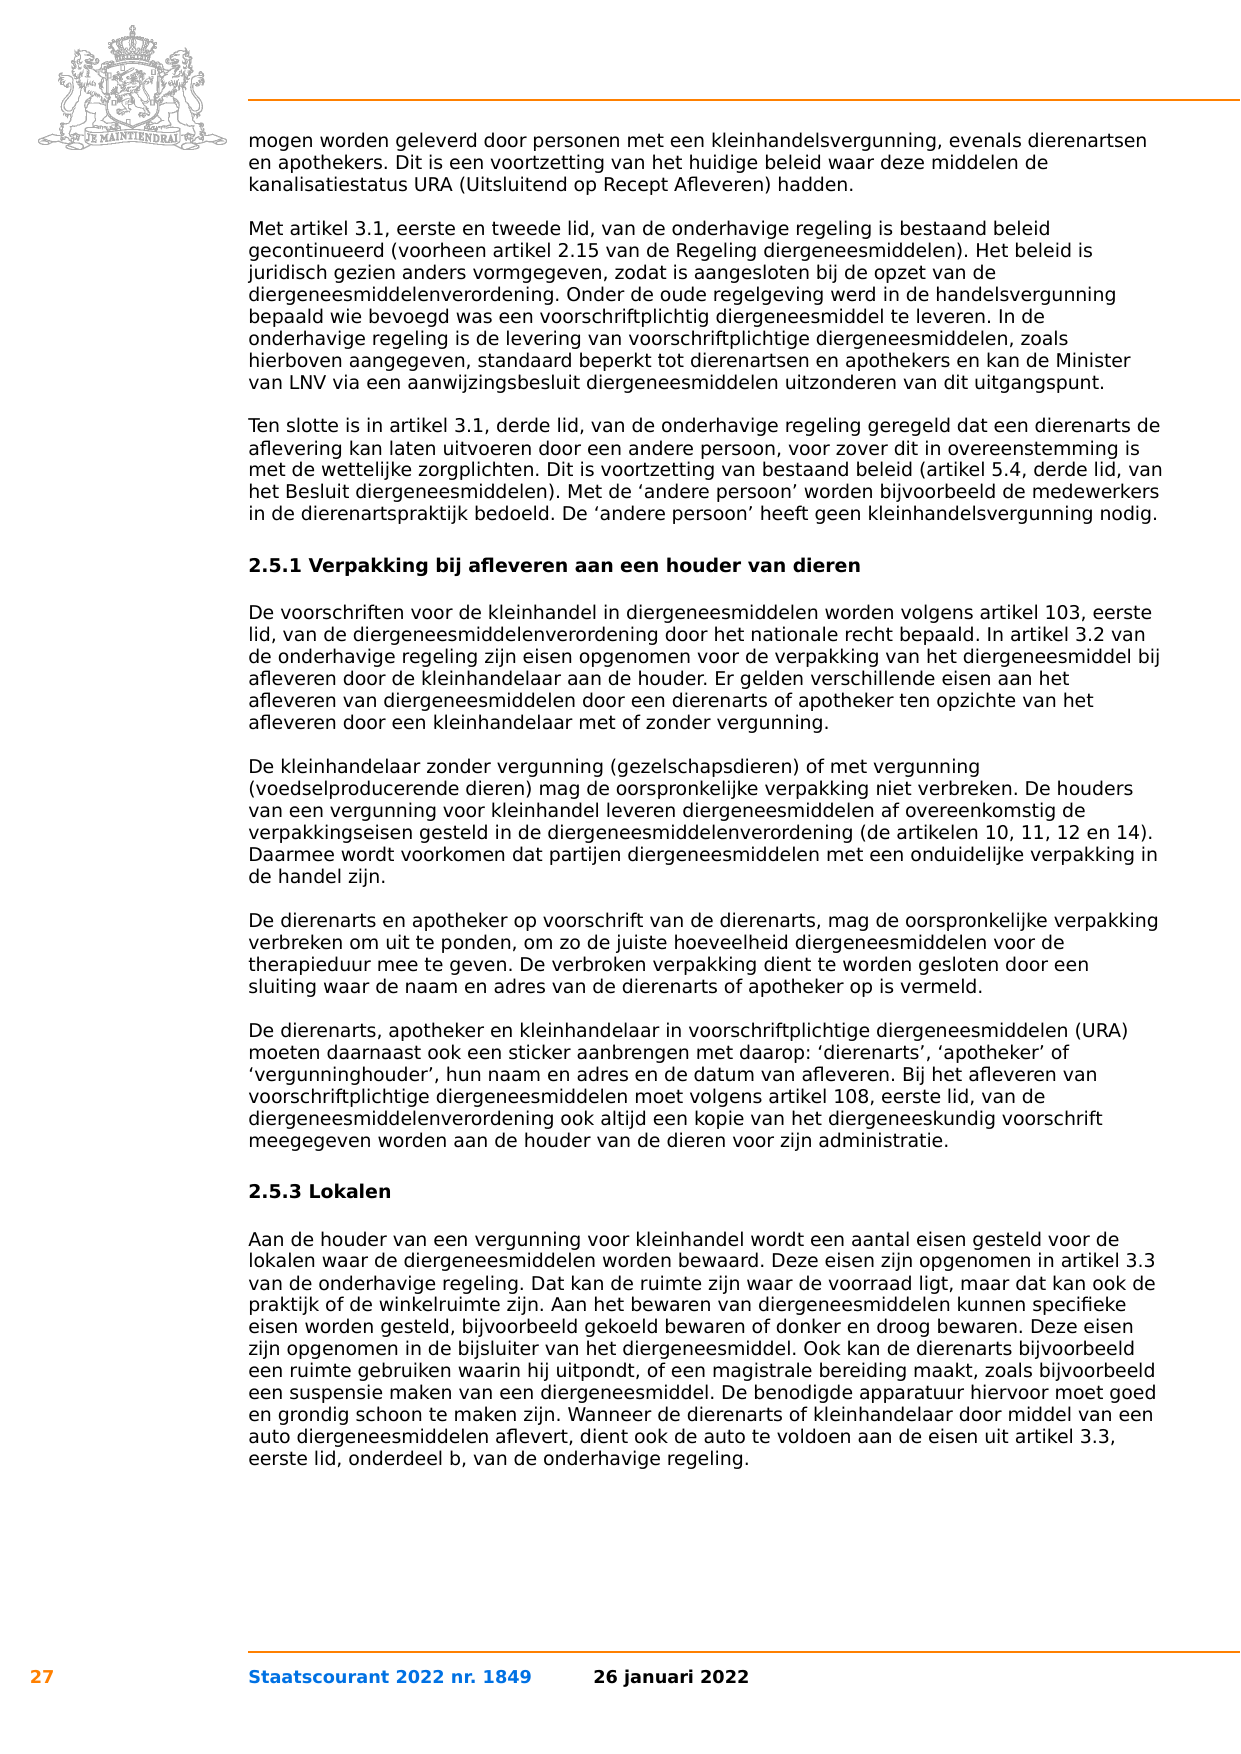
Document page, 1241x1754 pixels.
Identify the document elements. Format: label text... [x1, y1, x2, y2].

text Ten slotte is in artikel 3.1, derde lid, van de onderhavige regeling geregeld dat een dierenarts de aflevering kan laten uitvoeren door een andere persoon, voor zover dit in overeenstemming is met de wettelijke zorgplichten. Dit is voortzetting van bestaand beleid (artikel 5.4, derde lid, van het Besluit diergeneesmiddelen). Met de ‘andere persoon’ worden bijvoorbeeld de medewerkers in de dierenartspraktijk bedoeld. De ‘andere persoon’ heeft geen kleinhandelsvergunning nodig. [248, 415, 1163, 525]
subtitle 2.5.3 Lokalen [248, 1181, 1163, 1203]
text De kleinhandelaar zonder vergunning (gezelschapsdieren) of met vergunning (voedselproducerende dieren) mag de oorspronkelijke verpakking niet verbreken. De houders van een vergunning voor kleinhandel leveren diergeneesmiddelen af overeenkomstig de verpakkingseisen gesteld in de diergeneesmiddelenverordening (de artikelen 10, 11, 12 en 14). Daarmee wordt voorkomen dat partijen diergeneesmiddelen met een onduidelijke verpakking in de handel zijn. [248, 756, 1163, 888]
subtitle 2.5.1 Verpakking bij afleveren aan een houder van dieren [248, 555, 1163, 577]
text De dierenarts, apotheker en kleinhandelaar in voorschriftplichtige diergeneesmiddelen (URA) moeten daarnaast ook een sticker aanbrengen met daarop: ‘dierenarts’, ‘apotheker’ of ‘vergunninghouder’, hun naam en adres en de datum van afleveren. Bij het afleveren van voorschriftplichtige diergeneesmiddelen moet volgens artikel 108, eerste lid, van de diergeneesmiddelenverordening ook altijd een kopie van het diergeneeskundig voorschrift meegegeven worden aan de houder van de dieren voor zijn administratie. [248, 1019, 1163, 1151]
text De dierenarts en apotheker op voorschrift van de dierenarts, mag de oorspronkelijke verpakking verbreken om uit te ponden, om zo de juiste hoeveelheid diergeneesmiddelen voor de therapieduur mee te geven. De verbroken verpakking dient te worden gesloten door een sluiting waar de naam en adres van de dierenarts of apotheker op is vermeld. [248, 910, 1163, 998]
text De voorschriften voor de kleinhandel in diergeneesmiddelen worden volgens artikel 103, eerste lid, van de diergeneesmiddelenverordening door het nationale recht bepaald. In artikel 3.2 van de onderhavige regeling zijn eisen opgenomen voor de verpakking van het diergeneesmiddel bij afleveren door de kleinhandelaar aan de houder. Er gelden verschillende eisen aan het afleveren van diergeneesmiddelen door een dierenarts of apotheker ten opzichte van het afleveren door een kleinhandelaar met of zonder vergunning. [248, 602, 1163, 734]
picture [38, 25, 227, 150]
text mogen worden geleverd door personen met een kleinhandelsvergunning, evenals dierenartsen en apothekers. Dit is een voortzetting van het huidige beleid waar deze middelen de kanalisatiestatus URA (Uitsluitend op Recept Afleveren) hadden. [248, 130, 1163, 196]
text Met artikel 3.1, eerste en tweede lid, van de onderhavige regeling is bestaand beleid gecontinueerd (voorheen artikel 2.15 van de Regeling diergeneesmiddelen). Het beleid is juridisch gezien anders vormgegeven, zodat is aangesloten bij de opzet van de diergeneesmiddelenverordening. Onder de oude regelgeving werd in de handelsvergunning bepaald wie bevoegd was een voorschriftplichtig diergeneesmiddel te leveren. In de onderhavige regeling is de levering van voorschriftplichtige diergeneesmiddelen, zoals hierboven aangegeven, standaard beperkt tot dierenartsen en apothekers en kan de Minister van LNV via een aanwijzingsbesluit diergeneesmiddelen uitzonderen van dit uitgangspunt. [248, 218, 1163, 393]
text Aan de houder van een vergunning voor kleinhandel wordt een aantal eisen gesteld voor de lokalen waar de diergeneesmiddelen worden bewaard. Deze eisen zijn opgenomen in artikel 3.3 van de onderhavige regeling. Dat kan de ruimte zijn waar de voorraad ligt, maar dat kan ook de praktijk of de winkelruimte zijn. Aan het bewaren van diergeneesmiddelen kunnen specifieke eisen worden gesteld, bijvoorbeeld gekoeld bewaren of donker en droog bewaren. Deze eisen zijn opgenomen in de bijsluiter van het diergeneesmiddel. Ook kan de dierenarts bijvoorbeeld een ruimte gebruiken waarin hij uitpondt, of een magistrale bereiding maakt, zoals bijvoorbeeld een suspensie maken van een diergeneesmiddel. De benodigde apparatuur hiervoor moet goed en grondig schoon te maken zijn. Wanneer de dierenarts of kleinhandelaar door middel van een auto diergeneesmiddelen aflevert, dient ook de auto te voldoen aan de eisen uit artikel 3.3, eerste lid, onderdeel b, van de onderhavige regeling. [248, 1228, 1163, 1470]
